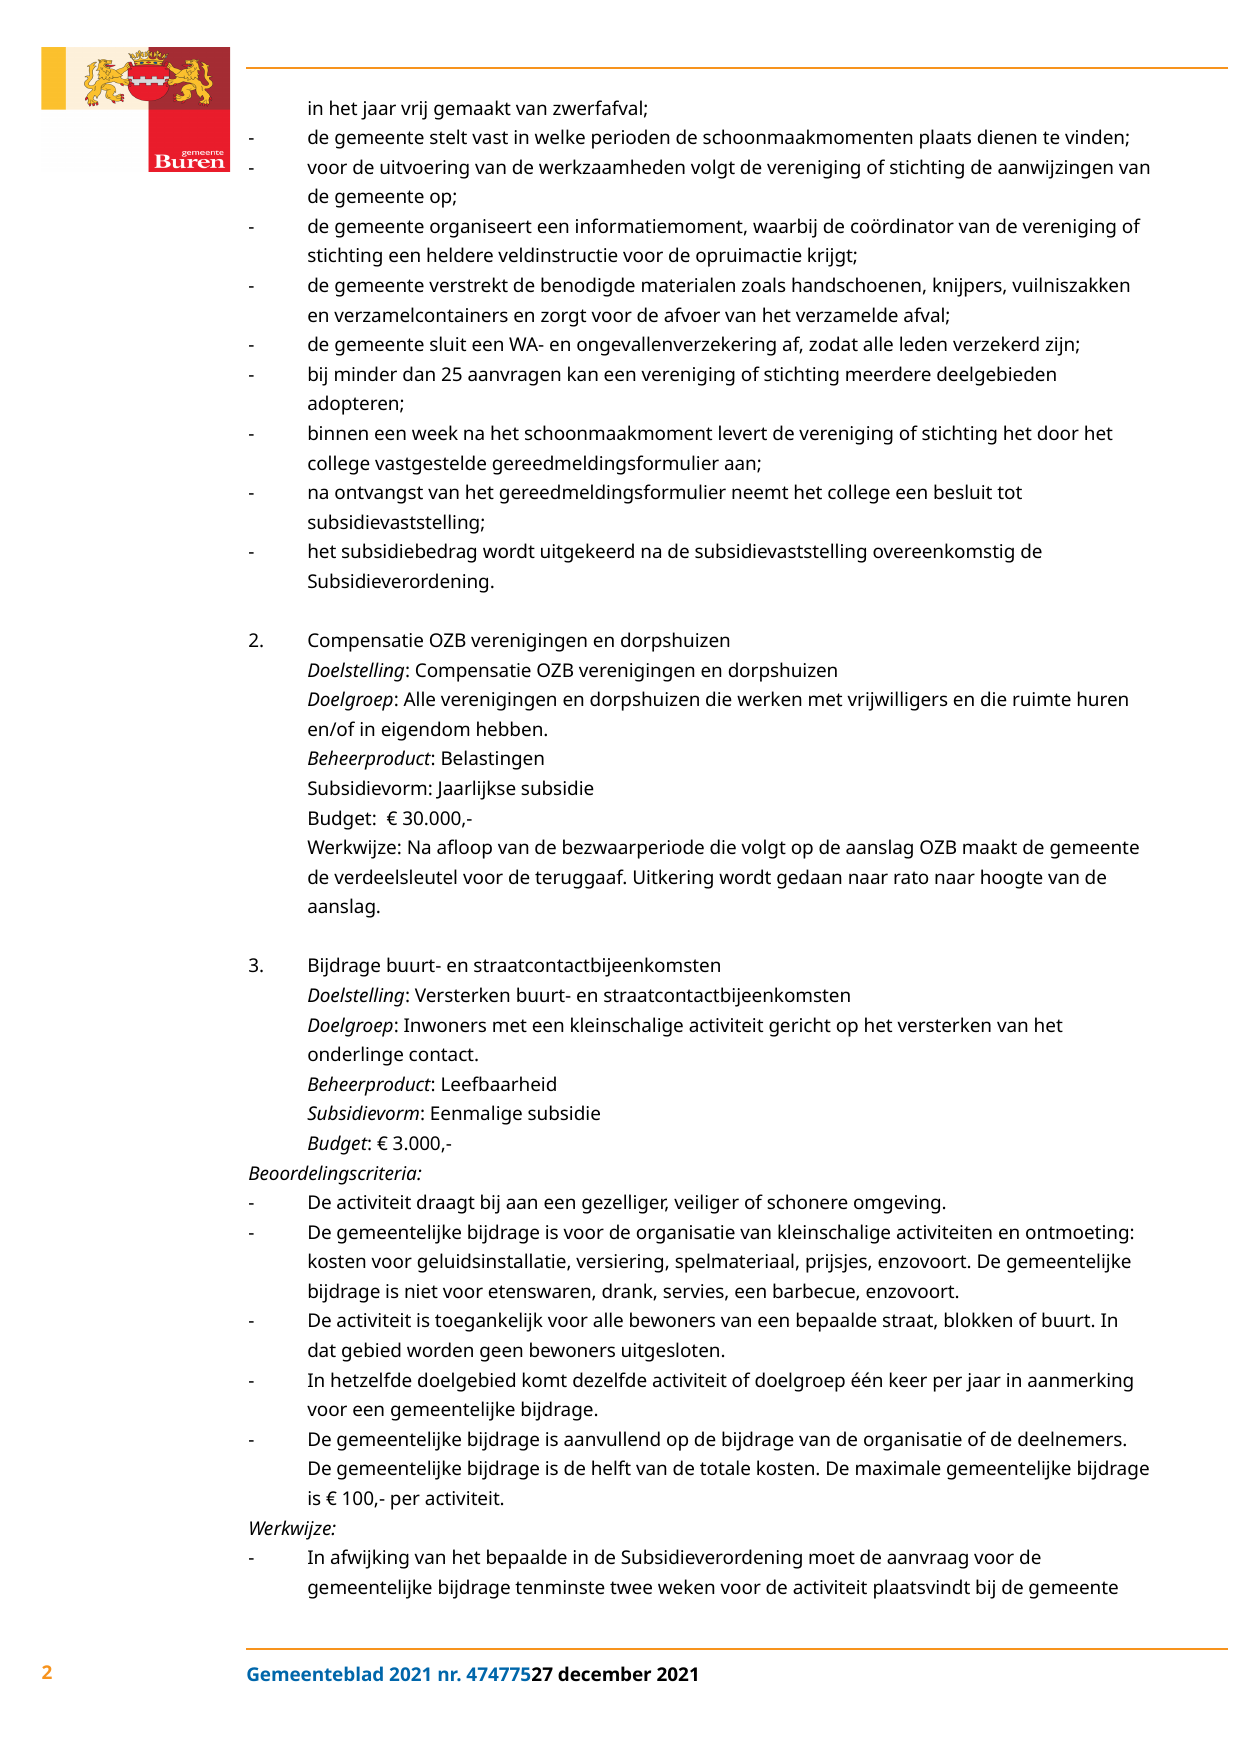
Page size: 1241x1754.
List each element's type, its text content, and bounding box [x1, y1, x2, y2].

list Bijdrage buurt- en straatcontactbijeenkomsten [248, 953, 1152, 978]
list Werkwijze: Na afloop van de bezwaarperiode die volgt op de aanslag OZB maakt de gemeente de verdeelsleutel voor de teruggaaf. Uitkering wordt gedaan naar rato naar hoogte van de aanslag. [248, 834, 1152, 919]
list Doelgroep: Alle verenigingen en dorpshuizen die werken met vrijwilligers en die ruimte huren en/of in eigendom hebben. [248, 686, 1152, 742]
list Subsidievorm: Jaarlijkse subsidie [248, 775, 1152, 801]
list De gemeentelijke bijdrage is aanvullend op de bijdrage van de organisatie of de deelnemers. De gemeentelijke bijdrage is de helft van de totale kosten. De maximale gemeentelijke bijdrage is € 100,- per activiteit. [248, 1426, 1152, 1511]
list voor de uitvoering van de werkzaamheden volgt de vereniging of stichting de aanwijzingen van de gemeente op; [248, 154, 1152, 209]
list In hetzelfde doelgebied komt dezelfde activiteit of doelgroep één keer per jaar in aanmerking voor een gemeentelijke bijdrage. [248, 1367, 1152, 1422]
list de gemeente stelt vast in welke perioden de schoonmaakmomenten plaats dienen te vinden; [248, 124, 1152, 150]
list Doelstelling: Compensatie OZB verenigingen en dorpshuizen [248, 657, 1152, 683]
list de gemeente sluit een WA- en ongevallenverzekering af, zodat alle leden verzekerd zijn; [248, 331, 1152, 357]
text Werkwijze: [248, 1515, 1152, 1541]
list Beheerproduct: Leefbaarheid [248, 1071, 1152, 1097]
list bij minder dan 25 aanvragen kan een vereniging of stichting meerdere deelgebieden adopteren; [248, 361, 1152, 416]
list De activiteit is toegankelijk voor alle bewoners van een bepaalde straat, blokken of buurt. In dat gebied worden geen bewoners uitgesloten. [248, 1308, 1152, 1363]
list na ontvangst van het gereedmeldingsformulier neemt het college een besluit tot subsidievaststelling; [248, 479, 1152, 535]
list in het jaar vrij gemaakt van zwerfafval; [248, 95, 1152, 121]
list Subsidievorm: Eenmalige subsidie [248, 1101, 1152, 1126]
list De gemeentelijke bijdrage is voor de organisatie van kleinschalige activiteiten en ontmoeting: kosten voor geluidsinstallatie, versiering, spelmateriaal, prijsjes, enzovoort. De gemeentelijke bijdrage is niet voor etenswaren, drank, servies, een barbecue, enzovoort. [248, 1219, 1152, 1304]
list Doelstelling: Versterken buurt- en straatcontactbijeenkomsten [248, 982, 1152, 1008]
list Budget: € 30.000,- [248, 805, 1152, 831]
list de gemeente verstrekt de benodigde materialen zoals handschoenen, knijpers, vuilniszakken en verzamelcontainers en zorgt voor de afvoer van het verzamelde afval; [248, 272, 1152, 328]
list De activiteit draagt bij aan een gezelliger, veiliger of schonere omgeving. [248, 1189, 1152, 1215]
list Compensatie OZB verenigingen en dorpshuizen [248, 627, 1152, 653]
list het subsidiebedrag wordt uitgekeerd na de subsidievaststelling overeenkomstig de Subsidieverordening. [248, 538, 1152, 594]
list In afwijking van het bepaalde in de Subsidieverordening moet de aanvraag voor de gemeentelijke bijdrage tenminste twee weken voor de activiteit plaatsvindt bij de gemeente [248, 1544, 1152, 1600]
list binnen een week na het schoonmaakmoment levert de vereniging of stichting het door het college vastgestelde gereedmeldingsformulier aan; [248, 420, 1152, 476]
list Beheerproduct: Belastingen [248, 746, 1152, 771]
text Beoordelingscriteria: [248, 1160, 1152, 1186]
list Doelgroep: Inwoners met een kleinschalige activiteit gericht op het versterken van het onderlinge contact. [248, 1012, 1152, 1067]
picture [41, 47, 231, 172]
list de gemeente organiseert een informatiemoment, waarbij de coördinator van de vereniging of stichting een heldere veldinstructie voor de opruimactie krijgt; [248, 213, 1152, 268]
list Budget: € 3.000,- [248, 1130, 1152, 1156]
